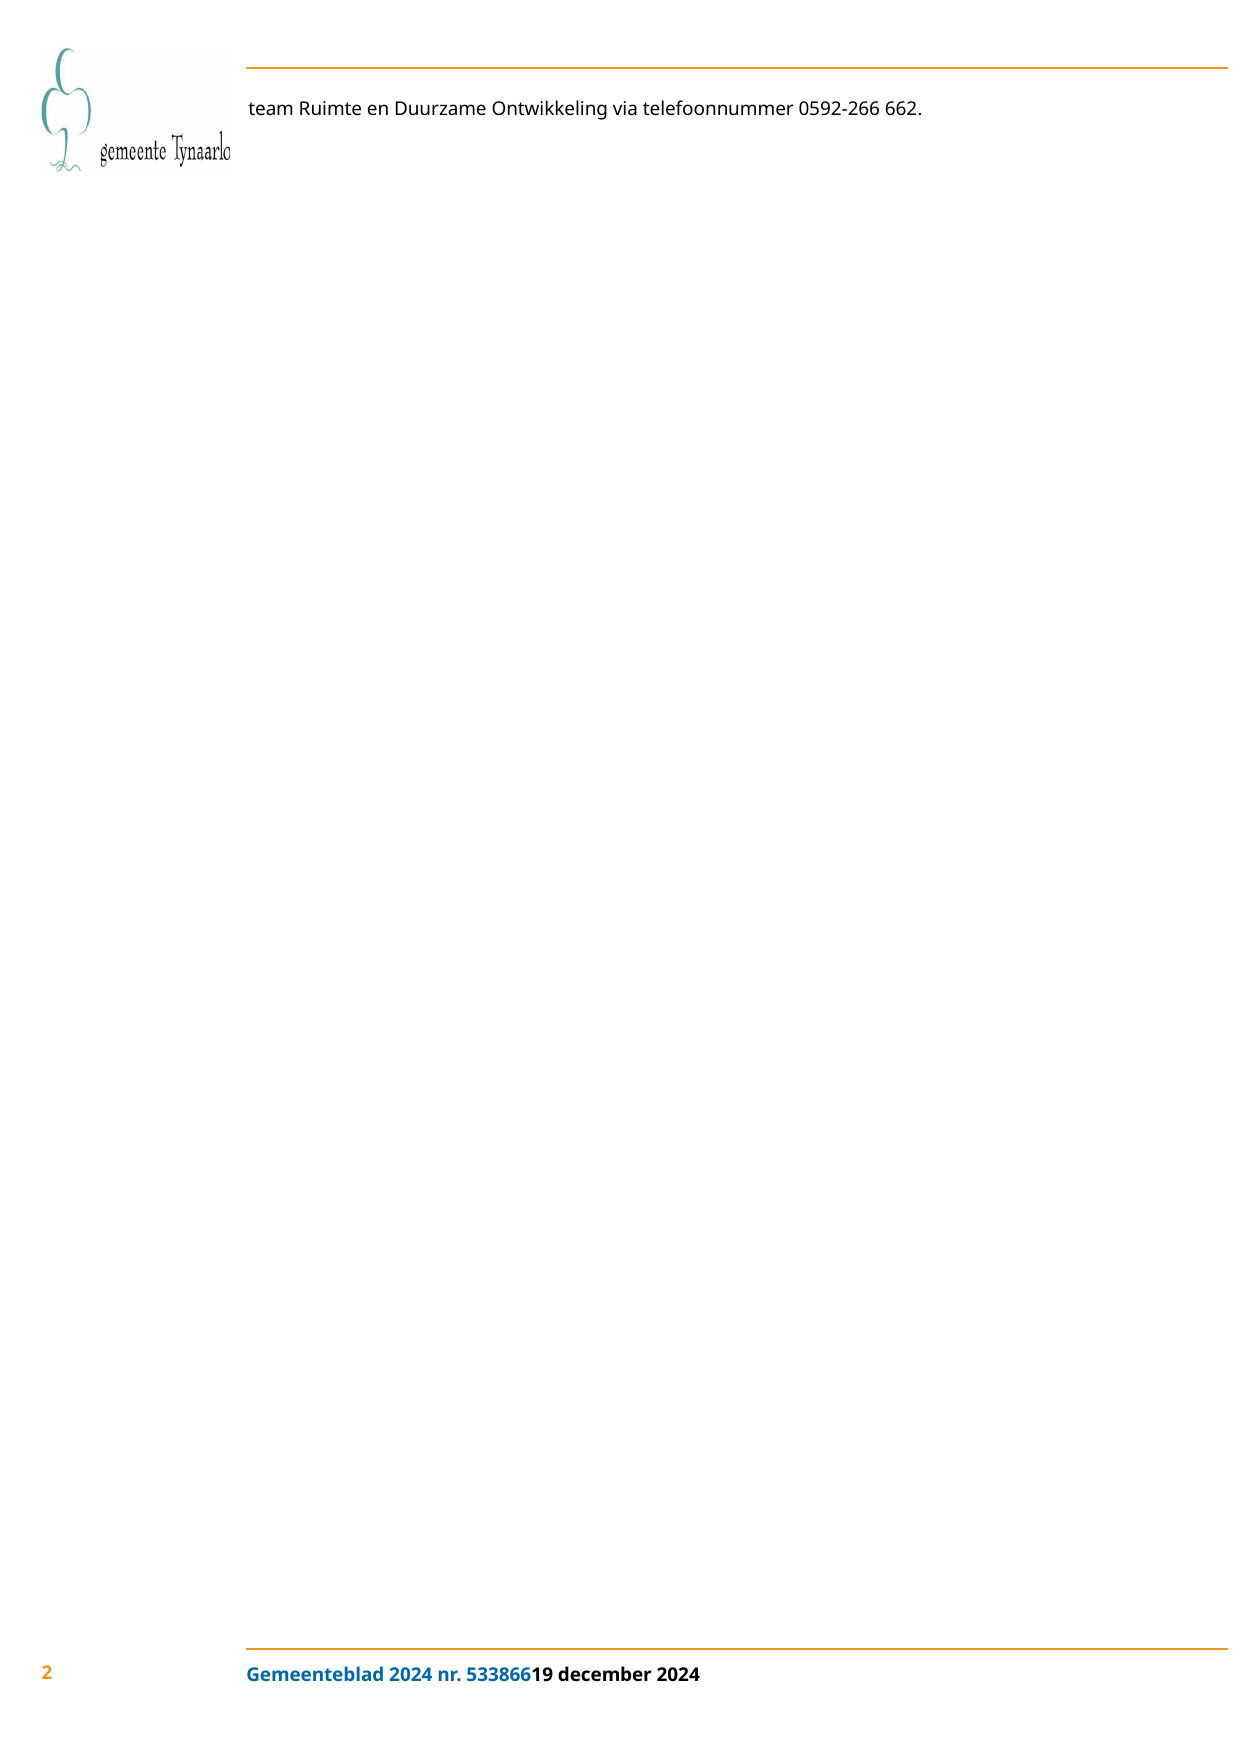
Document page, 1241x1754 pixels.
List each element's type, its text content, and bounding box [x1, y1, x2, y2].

picture [41, 47, 231, 172]
text team Ruimte en Duurzame Ontwikkeling via telefoonnummer 0592-266 662. [248, 95, 1152, 121]
